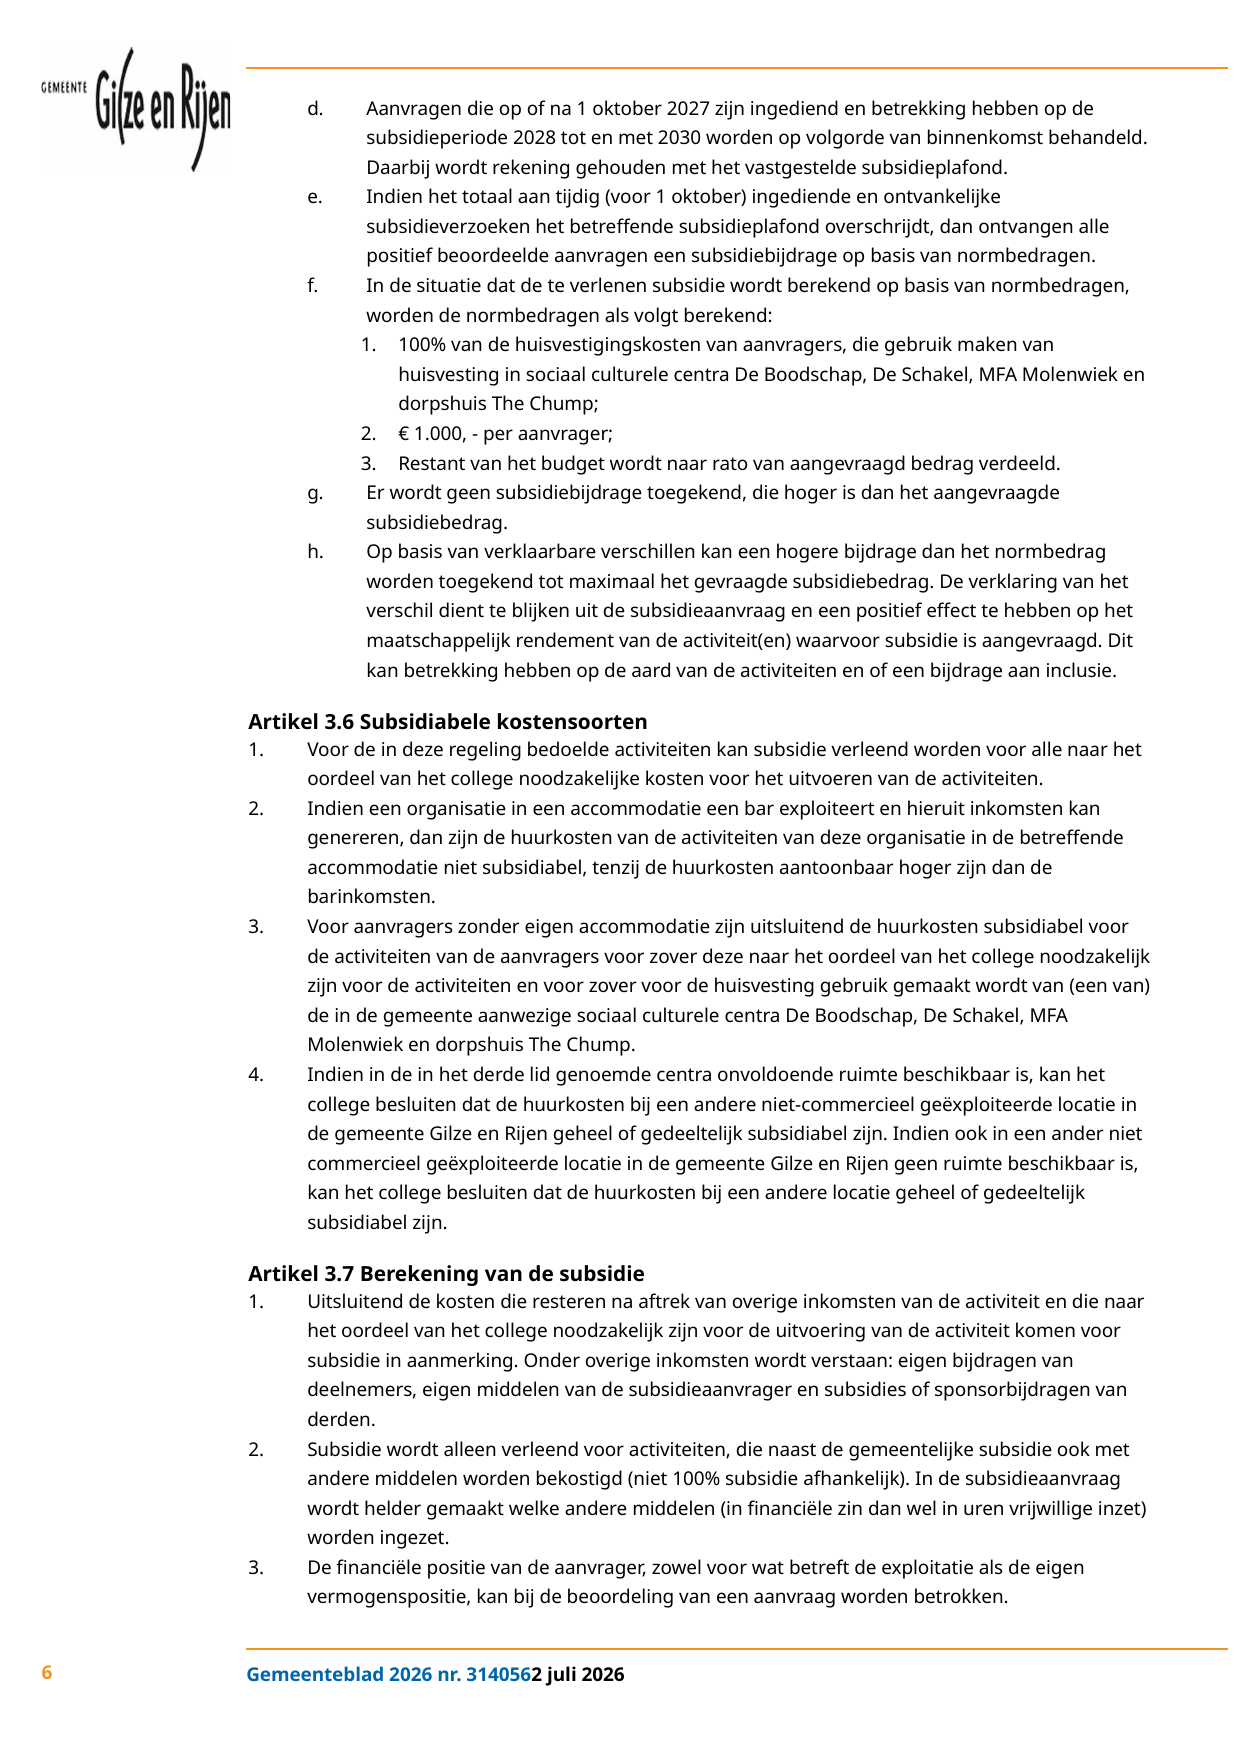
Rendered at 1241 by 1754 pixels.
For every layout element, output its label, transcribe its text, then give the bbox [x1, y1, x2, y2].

list Subsidie wordt alleen verleend voor activiteiten, die naast de gemeentelijke subsidie ook met andere middelen worden bekostigd (niet 100% subsidie afhankelijk). In de subsidieaanvraag wordt helder gemaakt welke andere middelen (in financiële zin dan wel in uren vrijwillige inzet) worden ingezet. [248, 1436, 1152, 1550]
list Indien een organisatie in een accommodatie een bar exploiteert en hieruit inkomsten kan genereren, dan zijn de huurkosten van de activiteiten van deze organisatie in de betreffende accommodatie niet subsidiabel, tenzij de huurkosten aantoonbaar hoger zijn dan de barinkomsten. [248, 795, 1152, 909]
list Er wordt geen subsidiebijdrage toegekend, die hoger is dan het aangevraagde subsidiebedrag. [307, 479, 1152, 535]
text Artikel 3.6 Subsidiabele kostensoorten [248, 707, 1152, 736]
list Restant van het budget wordt naar rato van aangevraagd bedrag verdeeld. [361, 450, 1152, 476]
picture [41, 47, 231, 172]
list 100% van de huisvestigingskosten van aanvragers, die gebruik maken van huisvesting in sociaal culturele centra De Boodschap, De Schakel, MFA Molenwiek en dorpshuis The Chump; [361, 331, 1152, 416]
list Op basis van verklaarbare verschillen kan een hogere bijdrage dan het normbedrag worden toegekend tot maximaal het gevraagde subsidiebedrag. De verklaring van het verschil dient te blijken uit de subsidieaanvraag en een positief effect te hebben op het maatschappelijk rendement van de activiteit(en) waarvoor subsidie is aangevraagd. Dit kan betrekking hebben op de aard van de activiteiten en of een bijdrage aan inclusie. [307, 538, 1152, 683]
list Aanvragen die op of na 1 oktober 2027 zijn ingediend en betrekking hebben op de subsidieperiode 2028 tot en met 2030 worden op volgorde van binnenkomst behandeld. Daarbij wordt rekening gehouden met het vastgestelde subsidieplafond. [307, 95, 1152, 180]
list De financiële positie van de aanvrager, zowel voor wat betreft de exploitatie als de eigen vermogenspositie, kan bij de beoordeling van een aanvraag worden betrokken. [248, 1554, 1152, 1609]
list Indien in de in het derde lid genoemde centra onvoldoende ruimte beschikbaar is, kan het college besluiten dat de huurkosten bij een andere niet-commercieel geëxploiteerde locatie in de gemeente Gilze en Rijen geheel of gedeeltelijk subsidiabel zijn. Indien ook in een ander niet commercieel geëxploiteerde locatie in de gemeente Gilze en Rijen geen ruimte beschikbaar is, kan het college besluiten dat de huurkosten bij een andere locatie geheel of gedeeltelijk subsidiabel zijn. [248, 1061, 1152, 1235]
text Artikel 3.7 Berekening van de subsidie [248, 1259, 1152, 1288]
list € 1.000, - per aanvrager; [361, 420, 1152, 446]
list In de situatie dat de te verlenen subsidie wordt berekend op basis van normbedragen, worden de normbedragen als volgt berekend: [307, 272, 1152, 328]
list Voor aanvragers zonder eigen accommodatie zijn uitsluitend de huurkosten subsidiabel voor de activiteiten van de aanvragers voor zover deze naar het oordeel van het college noodzakelijk zijn voor de activiteiten en voor zover voor de huisvesting gebruik gemaakt wordt van (een van) de in de gemeente aanwezige sociaal culturele centra De Boodschap, De Schakel, MFA Molenwiek en dorpshuis The Chump. [248, 913, 1152, 1057]
list Voor de in deze regeling bedoelde activiteiten kan subsidie verleend worden voor alle naar het oordeel van het college noodzakelijke kosten voor het uitvoeren van de activiteiten. [248, 736, 1152, 791]
list Uitsluitend de kosten die resteren na aftrek van overige inkomsten van de activiteit en die naar het oordeel van het college noodzakelijk zijn voor de uitvoering van de activiteit komen voor subsidie in aanmerking. Onder overige inkomsten wordt verstaan: eigen bijdragen van deelnemers, eigen middelen van de subsidieaanvrager en subsidies of sponsorbijdragen van derden. [248, 1288, 1152, 1432]
list Indien het totaal aan tijdig (voor 1 oktober) ingediende en ontvankelijke subsidieverzoeken het betreffende subsidieplafond overschrijdt, dan ontvangen alle positief beoordeelde aanvragen een subsidiebijdrage op basis van normbedragen. [307, 183, 1152, 268]
